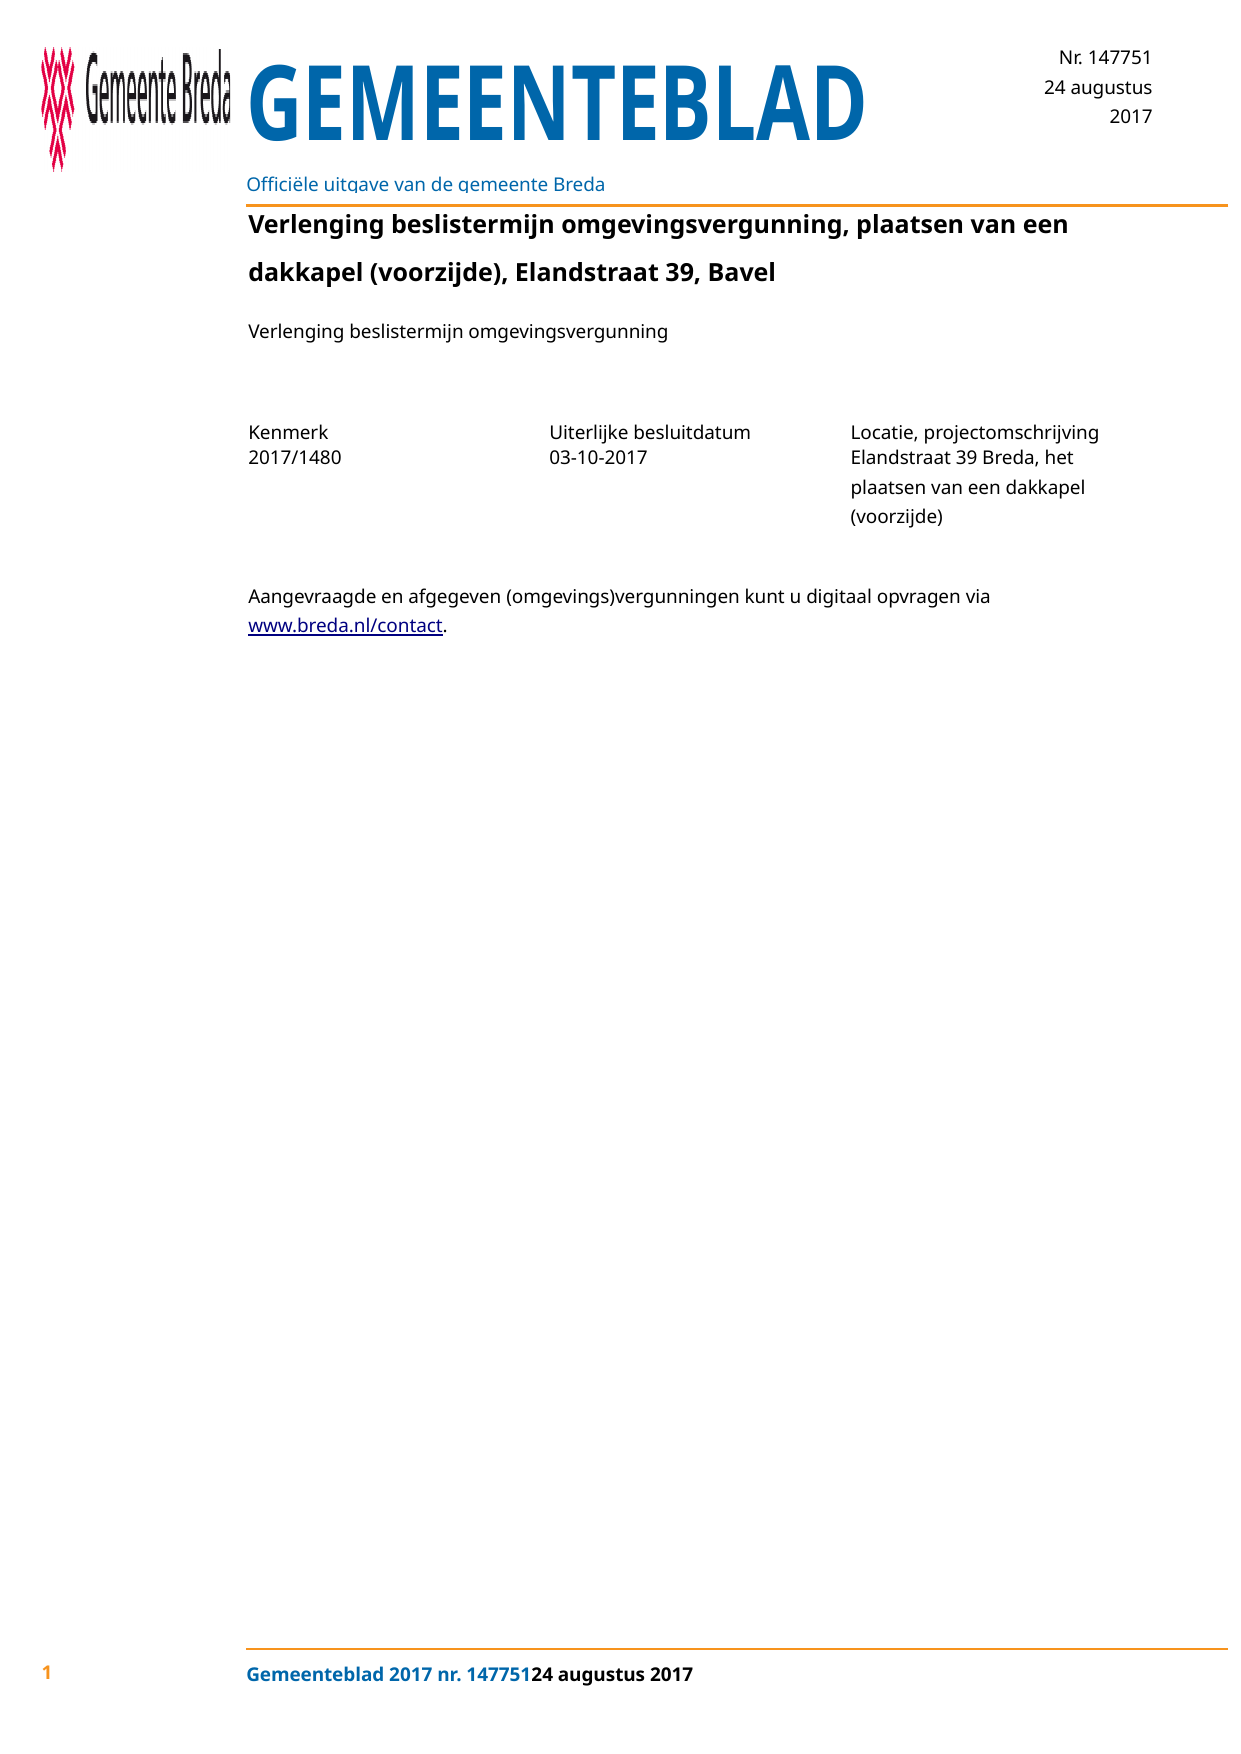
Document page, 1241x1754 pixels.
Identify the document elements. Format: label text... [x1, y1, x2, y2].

text Verlenging beslistermijn omgevingsvergunning, plaatsen van een dakkapel (voorzijde), Elandstraat 39, Bavel [248, 207, 1152, 288]
table_header Uiterlijke besluitdatum [549, 419, 850, 444]
table_cell 2017/1480 [248, 445, 549, 529]
text Aangevraagde en afgegeven (omgevings)vergunningen kunt u digitaal opvragen via www.breda.nl/contact. [248, 583, 1152, 638]
table_header Locatie, projectomschrijving [850, 419, 1152, 444]
picture [41, 47, 231, 172]
table_cell 03-10-2017 [549, 445, 850, 529]
table_header Kenmerk [248, 419, 549, 444]
table_cell Elandstraat 39 Breda, het plaatsen van een dakkapel (voorzijde) [850, 445, 1152, 529]
text Verlenging beslistermijn omgevingsvergunning [248, 318, 1152, 344]
